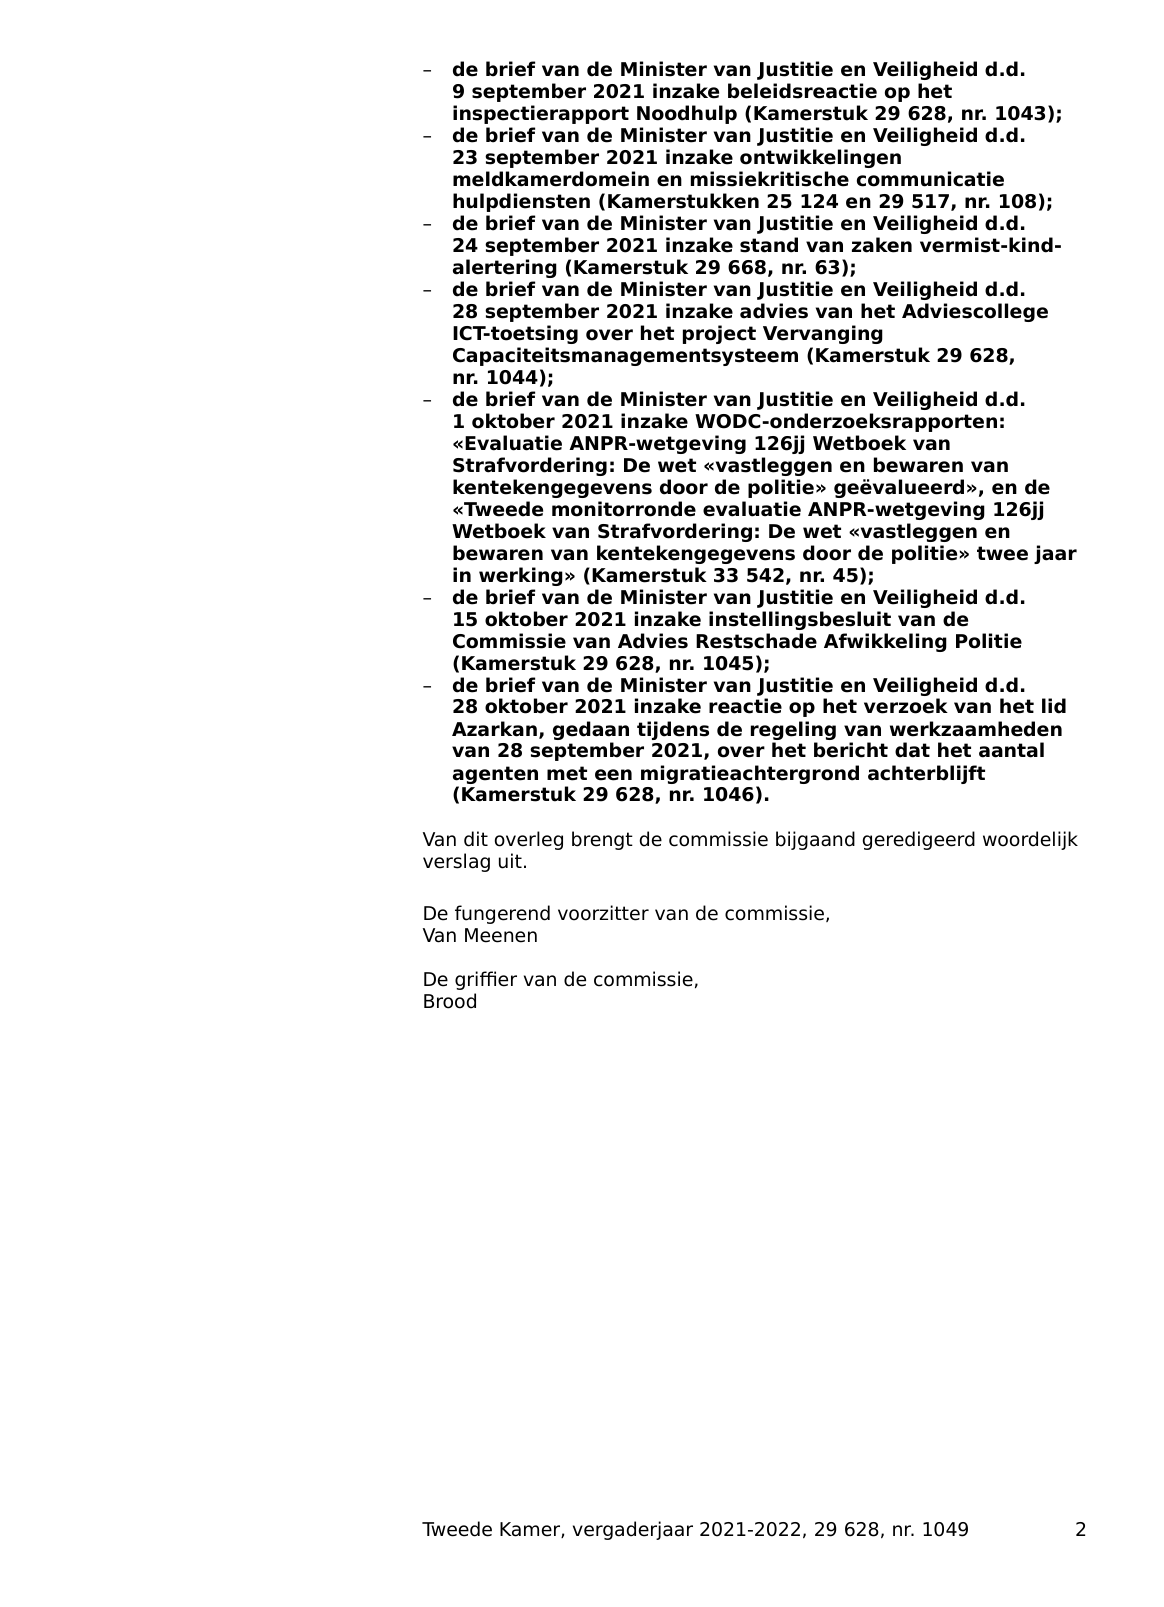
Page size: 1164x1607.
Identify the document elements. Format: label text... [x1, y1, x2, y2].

text – de brief van de Minister van Justitie en Veiligheid d.d. 9 september 2021 inzake beleidsreactie op het inspectierapport Noodhulp (Kamerstuk 29 628, nr. 1043); [422, 59, 1087, 125]
text – de brief van de Minister van Justitie en Veiligheid d.d. 23 september 2021 inzake ontwikkelingen meldkamerdomein en missiekritische communicatie hulpdiensten (Kamerstukken 25 124 en 29 517, nr. 108); [422, 125, 1087, 213]
text – de brief van de Minister van Justitie en Veiligheid d.d. 15 oktober 2021 inzake instellingsbesluit van de Commissie van Advies Restschade Afwikkeling Politie (Kamerstuk 29 628, nr. 1045); [422, 587, 1087, 674]
text – de brief van de Minister van Justitie en Veiligheid d.d. 24 september 2021 inzake stand van zaken vermist-kind-alertering (Kamerstuk 29 668, nr. 63); [422, 213, 1087, 279]
text – de brief van de Minister van Justitie en Veiligheid d.d. 1 oktober 2021 inzake WODC-onderzoeksrapporten: «Evaluatie ANPR-wetgeving 126jj Wetboek van Strafvordering: De wet «vastleggen en bewaren van kentekengegevens door de politie» geëvalueerd», en de «Tweede monitorronde evaluatie ANPR-wetgeving 126jj Wetboek van Strafvordering: De wet «vastleggen en bewaren van kentekengegevens door de politie» twee jaar in werking» (Kamerstuk 33 542, nr. 45); [422, 389, 1087, 587]
text – de brief van de Minister van Justitie en Veiligheid d.d. 28 oktober 2021 inzake reactie op het verzoek van het lid Azarkan, gedaan tijdens de regeling van werkzaamheden van 28 september 2021, over het bericht dat het aantal agenten met een migratieachtergrond achterblijft (Kamerstuk 29 628, nr. 1046). [422, 674, 1087, 806]
text Van dit overleg brengt de commissie bijgaand geredigeerd woordelijk verslag uit. [422, 828, 1087, 872]
text De fungerend voorzitter van de commissie, Van Meenen [422, 902, 1087, 946]
text De griffier van de commissie, Brood [422, 969, 1087, 1013]
text – de brief van de Minister van Justitie en Veiligheid d.d. 28 september 2021 inzake advies van het Adviescollege ICT-toetsing over het project Vervanging Capaciteitsmanagementsysteem (Kamerstuk 29 628, nr. 1044); [422, 279, 1087, 389]
